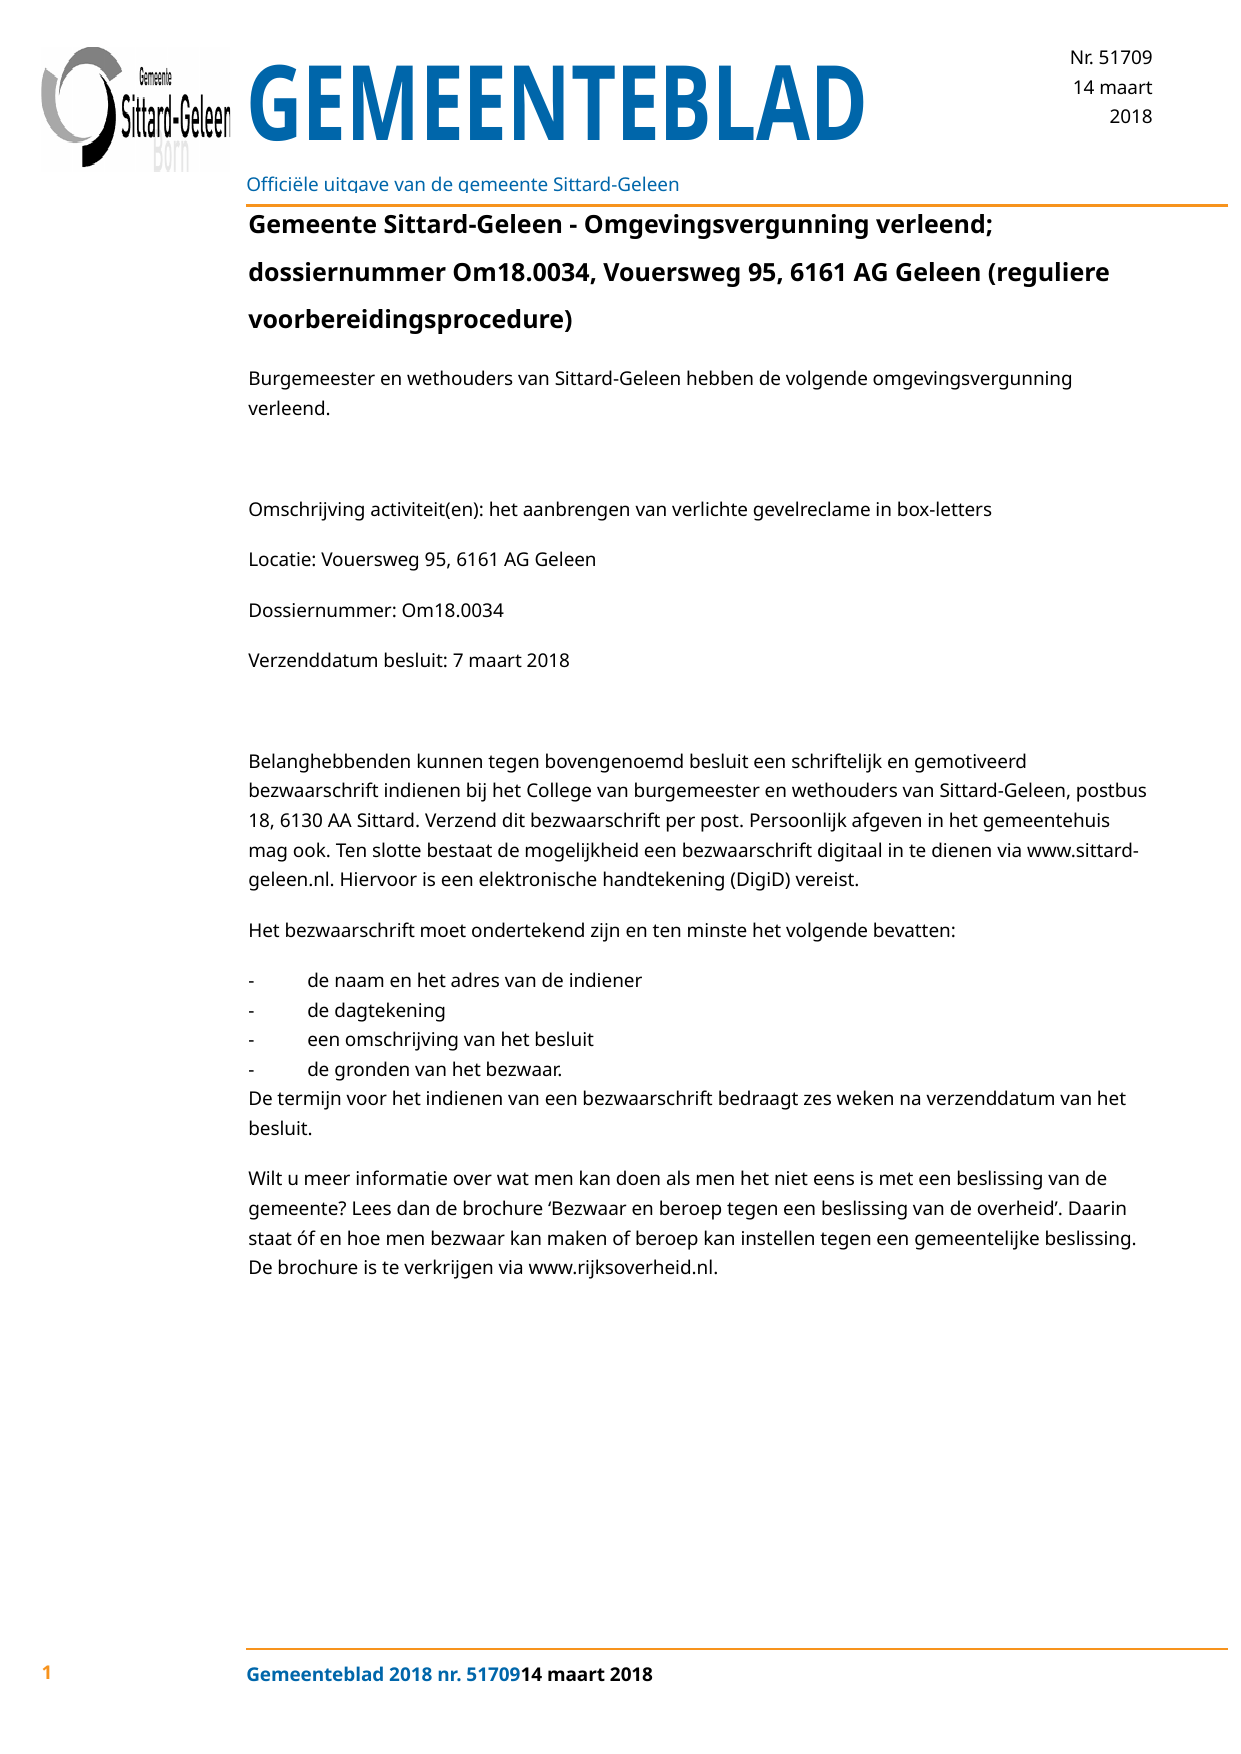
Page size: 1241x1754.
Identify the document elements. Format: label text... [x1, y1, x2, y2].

picture [41, 47, 231, 172]
text Burgemeester en wethouders van Sittard-Geleen hebben de volgende omgevingsvergunning verleend. [248, 366, 1152, 421]
text Gemeente Sittard-Geleen - Omgevingsvergunning verleend; dossiernummer Om18.0034, Vouersweg 95, 6161 AG Geleen (reguliere voorbereidingsprocedure) [248, 207, 1152, 336]
text Locatie: Vouersweg 95, 6161 AG Geleen [248, 546, 1152, 572]
list de dagtekening [248, 997, 1152, 1022]
text Belanghebbenden kunnen tegen bovengenoemd besluit een schriftelijk en gemotiveerd bezwaarschrift indienen bij het College van burgemeester en wethouders van Sittard-Geleen, postbus 18, 6130 AA Sittard. Verzend dit bezwaarschrift per post. Persoonlijk afgeven in het gemeentehuis mag ook. Ten slotte bestaat de mogelijkheid een bezwaarschrift digitaal in te dienen via www.sittard-geleen.nl. Hiervoor is een elektronische handtekening (DigiD) vereist. [248, 748, 1152, 892]
text Het bezwaarschrift moet ondertekend zijn en ten minste het volgende bevatten: [248, 917, 1152, 942]
text Omschrijving activiteit(en): het aanbrengen van verlichte gevelreclame in box-letters [248, 496, 1152, 522]
list de gronden van het bezwaar. [248, 1056, 1152, 1082]
list een omschrijving van het besluit [248, 1026, 1152, 1052]
text De termijn voor het indienen van een bezwaarschrift bedraagt zes weken na verzenddatum van het besluit. [248, 1086, 1152, 1141]
list de naam en het adres van de indiener [248, 967, 1152, 993]
text Wilt u meer informatie over wat men kan doen als men het niet eens is met een beslissing van de gemeente? Lees dan de brochure ‘Bezwaar en beroep tegen een beslissing van de overheid’. Daarin staat óf en hoe men bezwaar kan maken of beroep kan instellen tegen een gemeentelijke beslissing. De brochure is te verkrijgen via www.rijksoverheid.nl. [248, 1166, 1152, 1280]
text Verzenddatum besluit: 7 maart 2018 [248, 647, 1152, 673]
text Dossiernummer: Om18.0034 [248, 597, 1152, 622]
